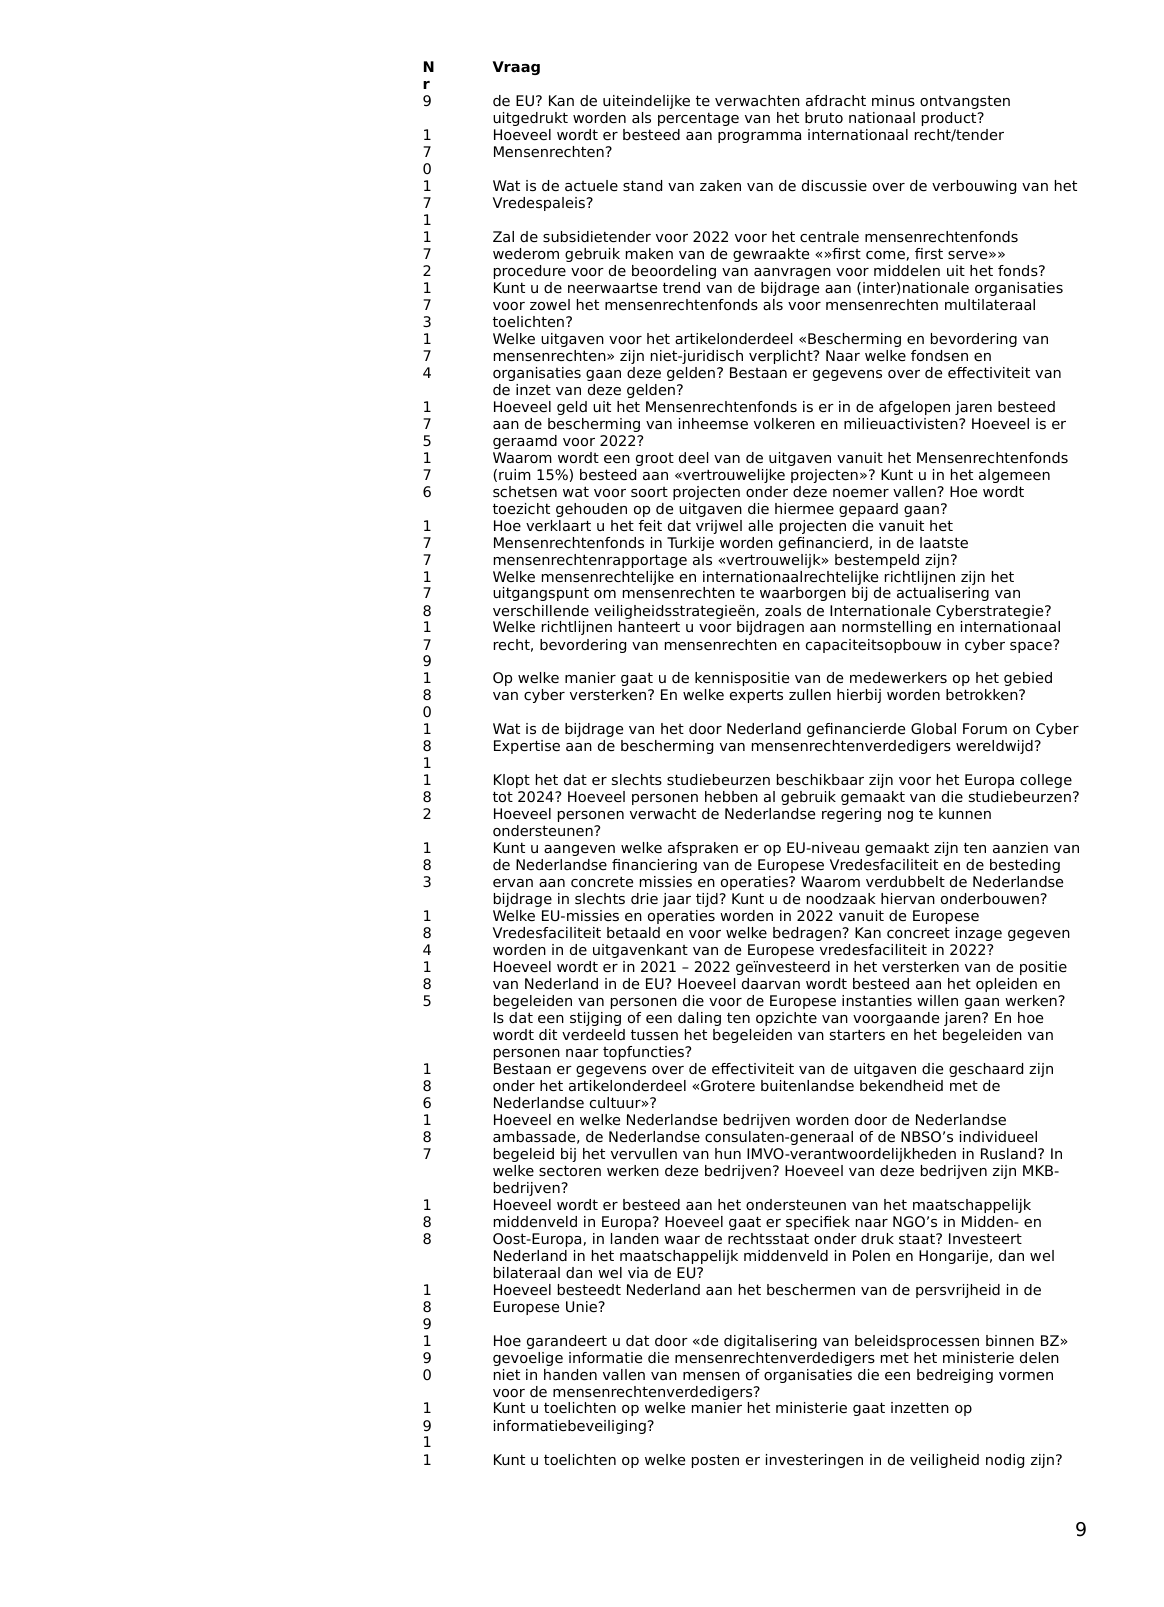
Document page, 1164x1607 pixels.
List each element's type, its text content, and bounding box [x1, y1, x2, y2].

table_cell [423, 1451, 486, 1468]
table_cell Kunt u de neerwaartse trend van de bijdrage aan (inter)nationale organisaties voor zowel het mensenrechtenfonds als voor mensenrechten multilateraal toelichten? [486, 280, 1087, 331]
table_header [423, 59, 486, 93]
table_cell [423, 93, 486, 127]
table_cell [423, 1282, 486, 1332]
table_cell [423, 266, 428, 274]
table_cell [423, 450, 486, 517]
table_cell [423, 1112, 486, 1197]
table_cell Hoeveel besteedt Nederland aan het beschermen van de persvrijheid in de Europese Unie? [486, 1282, 1087, 1332]
table_cell Hoeveel en welke Nederlandse bedrijven worden door de Nederlandse ambassade, de Nederlandse consulaten-generaal of de NBSO’s individueel begeleid bij het vervullen van hun IMVO-verantwoordelijkheden in Rusland? In welke sectoren werken deze bedrijven? Hoeveel van deze bedrijven zijn MKB-bedrijven? [486, 1112, 1087, 1197]
table_cell [423, 518, 486, 568]
table_cell [423, 908, 486, 959]
table_cell Welke mensenrechtelijke en internationaalrechtelijke richtlijnen zijn het uitgangspunt om mensenrechten te waarborgen bij de actualisering van verschillende veiligheidsstrategieën, zoals de Internationale Cyberstrategie? [486, 569, 1087, 619]
table_cell [423, 619, 486, 670]
table_cell Waarom wordt een groot deel van de uitgaven vanuit het Mensenrechtenfonds (ruim 15%) besteed aan «vertrouwelijke projecten»? Kunt u in het algemeen schetsen wat voor soort projecten onder deze noemer vallen? Hoe wordt toezicht gehouden op de uitgaven die hiermee gepaard gaan? [486, 450, 1087, 517]
table_cell Op welke manier gaat u de kennispositie van de medewerkers op het gebied van cyber versterken? En welke experts zullen hierbij worden betrokken? [486, 670, 1087, 721]
table_cell [423, 331, 486, 399]
table_cell [423, 1333, 486, 1400]
table_cell Welke uitgaven voor het artikelonderdeel «Bescherming en bevordering van mensenrechten» zijn niet-juridisch verplicht? Naar welke fondsen en organisaties gaan deze gelden? Bestaan er gegevens over de effectiviteit van de inzet van deze gelden? [486, 331, 1087, 399]
table_cell [423, 1400, 486, 1451]
table_cell Welke EU-missies en operaties worden in 2022 vanuit de Europese Vredesfaciliteit betaald en voor welke bedragen? Kan concreet inzage gegeven worden in de uitgavenkant van de Europese vredesfaciliteit in 2022? [486, 908, 1087, 959]
table_cell [423, 721, 486, 772]
table_cell de EU? Kan de uiteindelijke te verwachten afdracht minus ontvangsten uitgedrukt worden als percentage van het bruto nationaal product? [486, 93, 1087, 127]
table_cell Hoeveel wordt er besteed aan programma internationaal recht/tender Mensenrechten? [486, 127, 1087, 178]
table_cell Zal de subsidietender voor 2022 voor het centrale mensenrechtenfonds wederom gebruik maken van de gewraakte «»first come, first serve»» procedure voor de beoordeling van aanvragen voor middelen uit het fonds? [486, 229, 1087, 280]
table_cell [423, 569, 486, 619]
table_cell Welke richtlijnen hanteert u voor bijdragen aan normstelling en internationaal recht, bevordering van mensenrechten en capaciteitsopbouw in cyber space? [486, 619, 1087, 670]
table_cell Wat is de actuele stand van zaken van de discussie over de verbouwing van het Vredespaleis? [486, 178, 1087, 229]
table_cell Kunt u aangeven welke afspraken er op EU-niveau gemaakt zijn ten aanzien van de Nederlandse financiering van de Europese Vredesfaciliteit en de besteding ervan aan concrete missies en operaties? Waarom verdubbelt de Nederlandse bijdrage in slechts drie jaar tijd? Kunt u de noodzaak hiervan onderbouwen? [486, 840, 1087, 908]
table_cell Klopt het dat er slechts studiebeurzen beschikbaar zijn voor het Europa college tot 2024? Hoeveel personen hebben al gebruik gemaakt van die studiebeurzen? Hoeveel personen verwacht de Nederlandse regering nog te kunnen ondersteunen? [486, 772, 1087, 840]
table_cell [423, 229, 486, 280]
table_cell Kunt u toelichten op welke manier het ministerie gaat inzetten op informatiebeveiliging? [486, 1400, 1087, 1451]
table_cell [423, 1197, 486, 1282]
table_cell Hoe garandeert u dat door «de digitalisering van beleidsprocessen binnen BZ» gevoelige informatie die mensenrechtenverdedigers met het ministerie delen niet in handen vallen van mensen of organisaties die een bedreiging vormen voor de mensenrechtenverdedigers? [486, 1333, 1087, 1400]
table_cell Hoeveel wordt er in 2021 – 2022 geïnvesteerd in het versterken van de positie van Nederland in de EU? Hoeveel daarvan wordt besteed aan het opleiden en begeleiden van personen die voor de Europese instanties willen gaan werken? Is dat een stijging of een daling ten opzichte van voorgaande jaren? En hoe wordt dit verdeeld tussen het begeleiden van starters en het begeleiden van personen naar topfuncties? [486, 959, 1087, 1061]
table_cell [423, 959, 486, 1061]
table_cell [423, 809, 428, 817]
table_cell Kunt u toelichten op welke posten er investeringen in de veiligheid nodig zijn? [486, 1451, 1087, 1468]
table_cell [423, 840, 486, 908]
table_cell [423, 772, 486, 840]
table_cell [423, 317, 429, 326]
table_cell [423, 127, 486, 178]
table_cell [423, 877, 429, 886]
table_cell [423, 280, 486, 331]
table_cell Hoeveel geld uit het Mensenrechtenfonds is er in de afgelopen jaren besteed aan de bescherming van inheemse volkeren en milieuactivisten? Hoeveel is er geraamd voor 2022? [486, 399, 1087, 449]
table_header Vraag [486, 59, 1087, 93]
table_cell [423, 670, 486, 721]
table_cell Wat is de bijdrage van het door Nederland gefinancierde Global Forum on Cyber Expertise aan de bescherming van mensenrechtenverdedigers wereldwijd? [486, 721, 1087, 772]
table_cell [423, 1061, 486, 1112]
table_cell Hoeveel wordt er besteed aan het ondersteunen van het maatschappelijk middenveld in Europa? Hoeveel gaat er specifiek naar NGO’s in Midden- en Oost-Europa, in landen waar de rechtsstaat onder druk staat? Investeert Nederland in het maatschappelijk middenveld in Polen en Hongarije, dan wel bilateraal dan wel via de EU? [486, 1197, 1087, 1282]
table_cell [423, 178, 486, 229]
table_cell Hoe verklaart u het feit dat vrijwel alle projecten die vanuit het Mensenrechtenfonds in Turkije worden gefinancierd, in de laatste mensenrechtenrapportage als «vertrouwelijk» bestempeld zijn? [486, 518, 1087, 568]
table_cell Bestaan er gegevens over de effectiviteit van de uitgaven die geschaard zijn onder het artikelonderdeel «Grotere buitenlandse bekendheid met de Nederlandse cultuur»? [486, 1061, 1087, 1112]
table_cell [423, 399, 486, 449]
